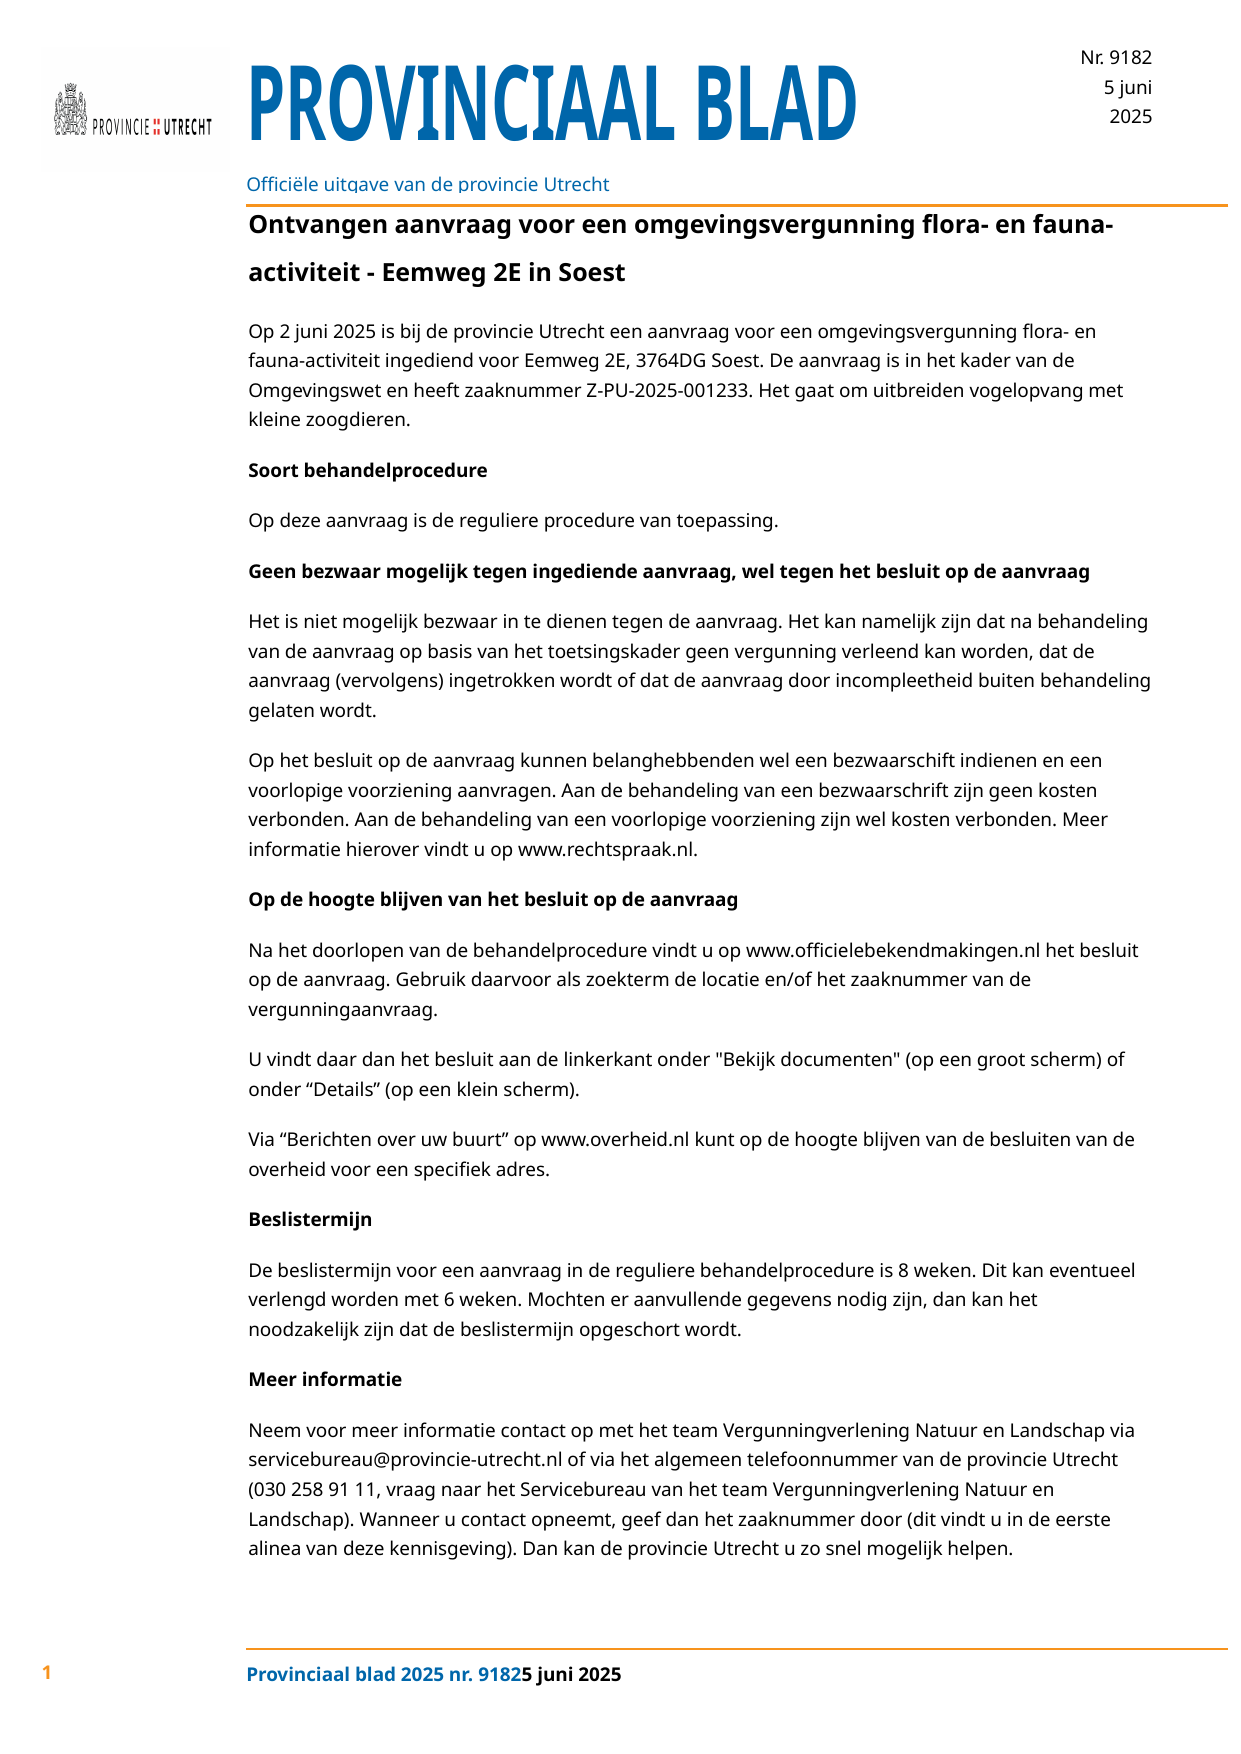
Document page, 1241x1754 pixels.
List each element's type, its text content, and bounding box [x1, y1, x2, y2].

text Op 2 juni 2025 is bij de provincie Utrecht een aanvraag voor een omgevingsvergunning flora- en fauna-activiteit ingediend voor Eemweg 2E, 3764DG Soest. De aanvraag is in het kader van de Omgevingswet en heeft zaaknummer Z-PU-2025-001233. Het gaat om uitbreiden vogelopvang met kleine zoogdieren. [248, 318, 1152, 432]
text Ontvangen aanvraag voor een omgevingsvergunning flora- en fauna-activiteit - Eemweg 2E in Soest [248, 207, 1152, 288]
text Op het besluit op de aanvraag kunnen belanghebbenden wel een bezwaarschift indienen en een voorlopige voorziening aanvragen. Aan de behandeling van een bezwaarschrift zijn geen kosten verbonden. Aan de behandeling van een voorlopige voorziening zijn wel kosten verbonden. Meer informatie hierover vindt u op www.rechtspraak.nl. [248, 747, 1152, 862]
text U vindt daar dan het besluit aan de linkerkant onder "Bekijk documenten" (op een groot scherm) of onder “Details” (op een klein scherm). [248, 1047, 1152, 1102]
text De beslistermijn voor een aanvraag in de reguliere behandelprocedure is 8 weken. Dit kan eventueel verlengd worden met 6 weken. Mochten er aanvullende gegevens nodig zijn, dan kan het noodzakelijk zijn dat de beslistermijn opgeschort wordt. [248, 1257, 1152, 1342]
text Via “Berichten over uw buurt” op www.overheid.nl kunt op de hoogte blijven van de besluiten van de overheid voor een specifiek adres. [248, 1127, 1152, 1182]
text Het is niet mogelijk bezwaar in te dienen tegen de aanvraag. Het kan namelijk zijn dat na behandeling van de aanvraag op basis van het toetsingskader geen vergunning verleend kan worden, dat de aanvraag (vervolgens) ingetrokken wordt of dat de aanvraag door incompleetheid buiten behandeling gelaten wordt. [248, 608, 1152, 723]
text Op de hoogte blijven van het besluit op de aanvraag [248, 887, 1152, 912]
text Geen bezwaar mogelijk tegen ingediende aanvraag, wel tegen het besluit op de aanvraag [248, 558, 1152, 584]
text Beslistermijn [248, 1207, 1152, 1232]
text Neem voor meer informatie contact op met het team Vergunningverlening Natuur en Landschap via servicebureau@provincie-utrecht.nl of via het algemeen telefoonnummer van de provincie Utrecht (030 258 91 11, vraag naar het Servicebureau van het team Vergunningverlening Natuur en Landschap). Wanneer u contact opneemt, geef dan het zaaknummer door (dit vindt u in de eerste alinea van deze kennisgeving). Dan kan de provincie Utrecht u zo snel mogelijk helpen. [248, 1417, 1152, 1561]
text Soort behandelprocedure [248, 457, 1152, 483]
text Na het doorlopen van de behandelprocedure vindt u op www.officielebekendmakingen.nl het besluit op de aanvraag. Gebruik daarvoor als zoekterm de locatie en/of het zaaknummer van de vergunningaanvraag. [248, 937, 1152, 1022]
text Op deze aanvraag is de reguliere procedure van toepassing. [248, 507, 1152, 533]
text Meer informatie [248, 1367, 1152, 1392]
picture [41, 47, 231, 172]
